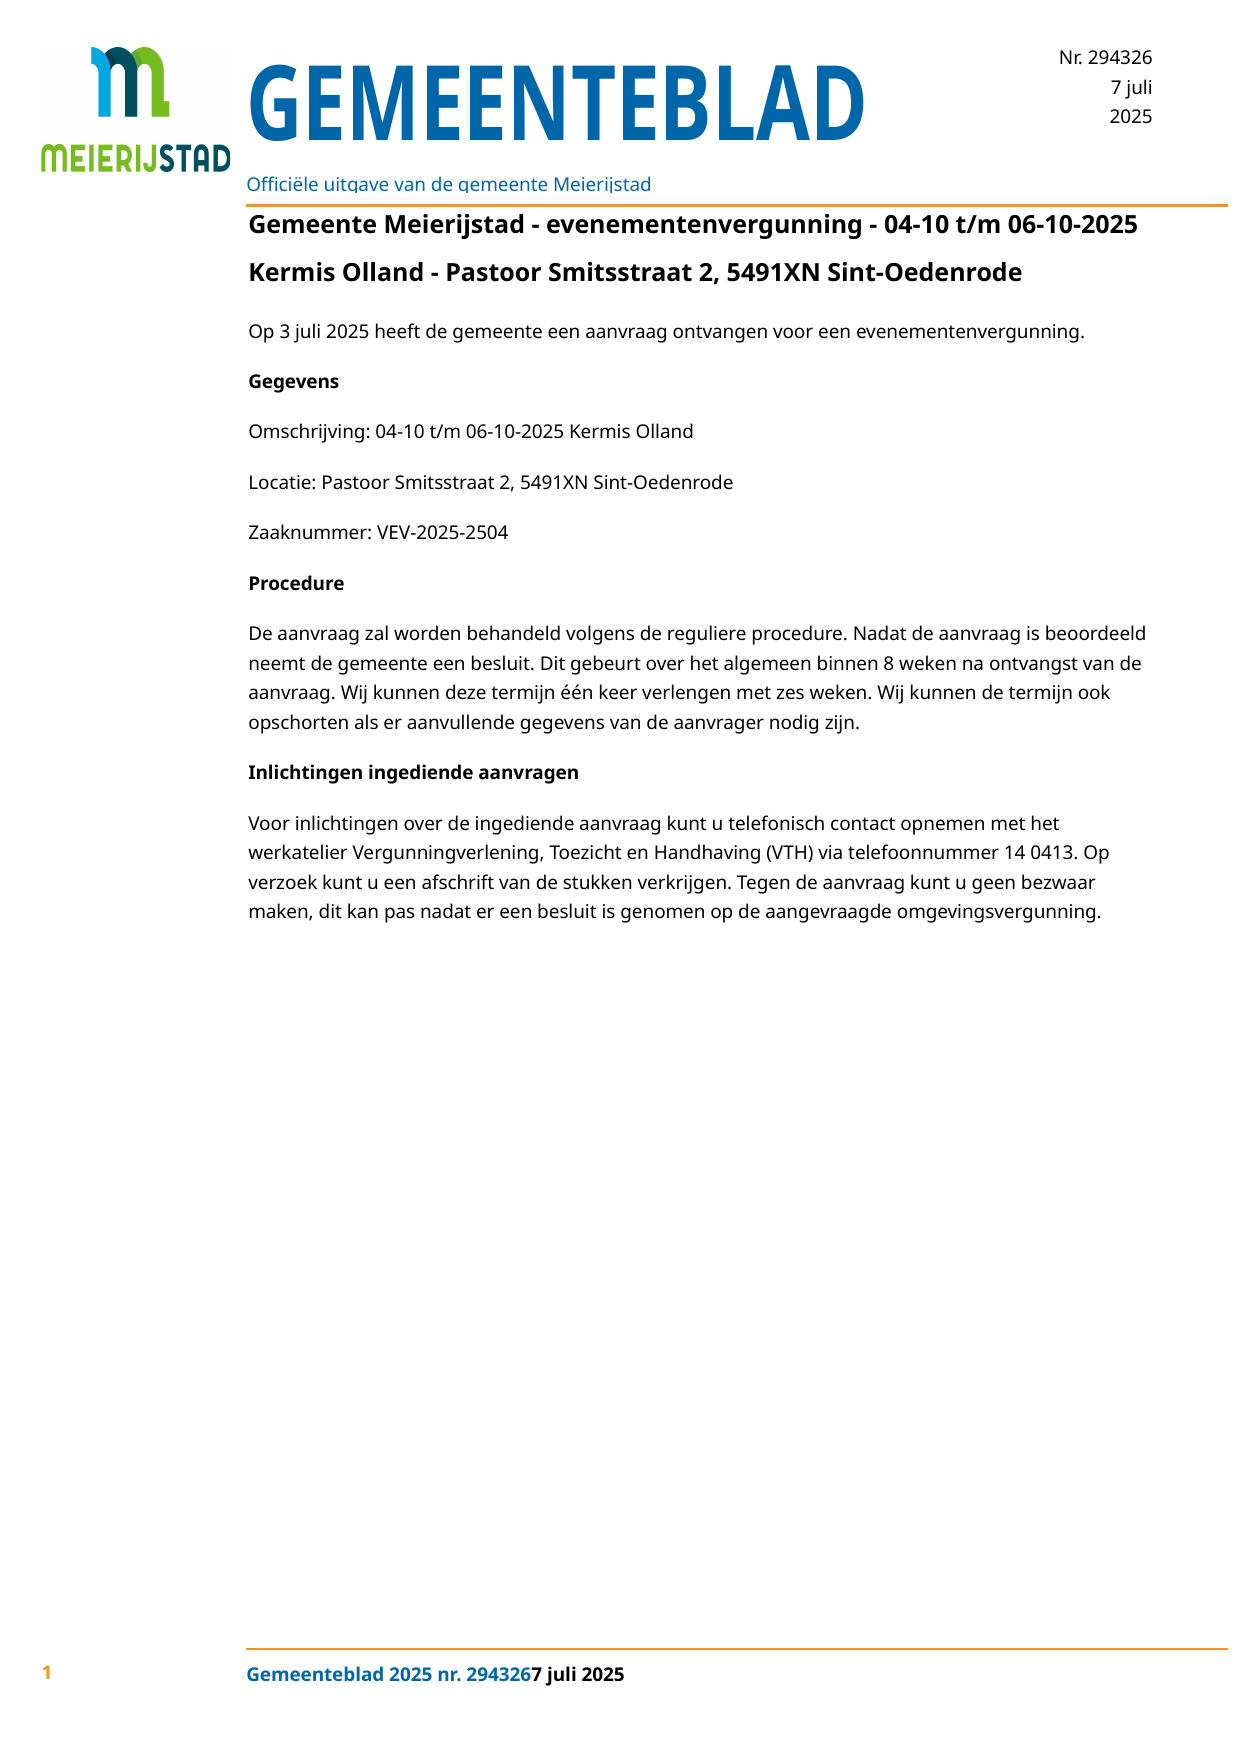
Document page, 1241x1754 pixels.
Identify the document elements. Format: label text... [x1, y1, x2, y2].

text Gemeente Meierijstad - evenementenvergunning - 04-10 t/m 06-10-2025 Kermis Olland - Pastoor Smitsstraat 2, 5491XN Sint-Oedenrode [248, 207, 1152, 288]
text Voor inlichtingen over de ingediende aanvraag kunt u telefonisch contact opnemen met het werkatelier Vergunningverlening, Toezicht en Handhaving (VTH) via telefoonnummer 14 0413. Op verzoek kunt u een afschrift van de stukken verkrijgen. Tegen de aanvraag kunt u geen bezwaar maken, dit kan pas nadat er een besluit is genomen op de aangevraagde omgevingsvergunning. [248, 810, 1152, 924]
text Gegevens [248, 368, 1152, 394]
picture [41, 47, 231, 172]
text Procedure [248, 570, 1152, 596]
text Locatie: Pastoor Smitsstraat 2, 5491XN Sint-Oedenrode [248, 469, 1152, 495]
text Op 3 juli 2025 heeft de gemeente een aanvraag ontvangen voor een evenementenvergunning. [248, 318, 1152, 344]
text Omschrijving: 04-10 t/m 06-10-2025 Kermis Olland [248, 419, 1152, 444]
text Inlichtingen ingediende aanvragen [248, 759, 1152, 785]
text De aanvraag zal worden behandeld volgens de reguliere procedure. Nadat de aanvraag is beoordeeld neemt de gemeente een besluit. Dit gebeurt over het algemeen binnen 8 weken na ontvangst van de aanvraag. Wij kunnen deze termijn één keer verlengen met zes weken. Wij kunnen de termijn ook opschorten als er aanvullende gegevens van de aanvrager nodig zijn. [248, 620, 1152, 735]
text Zaaknummer: VEV-2025-2504 [248, 519, 1152, 545]
